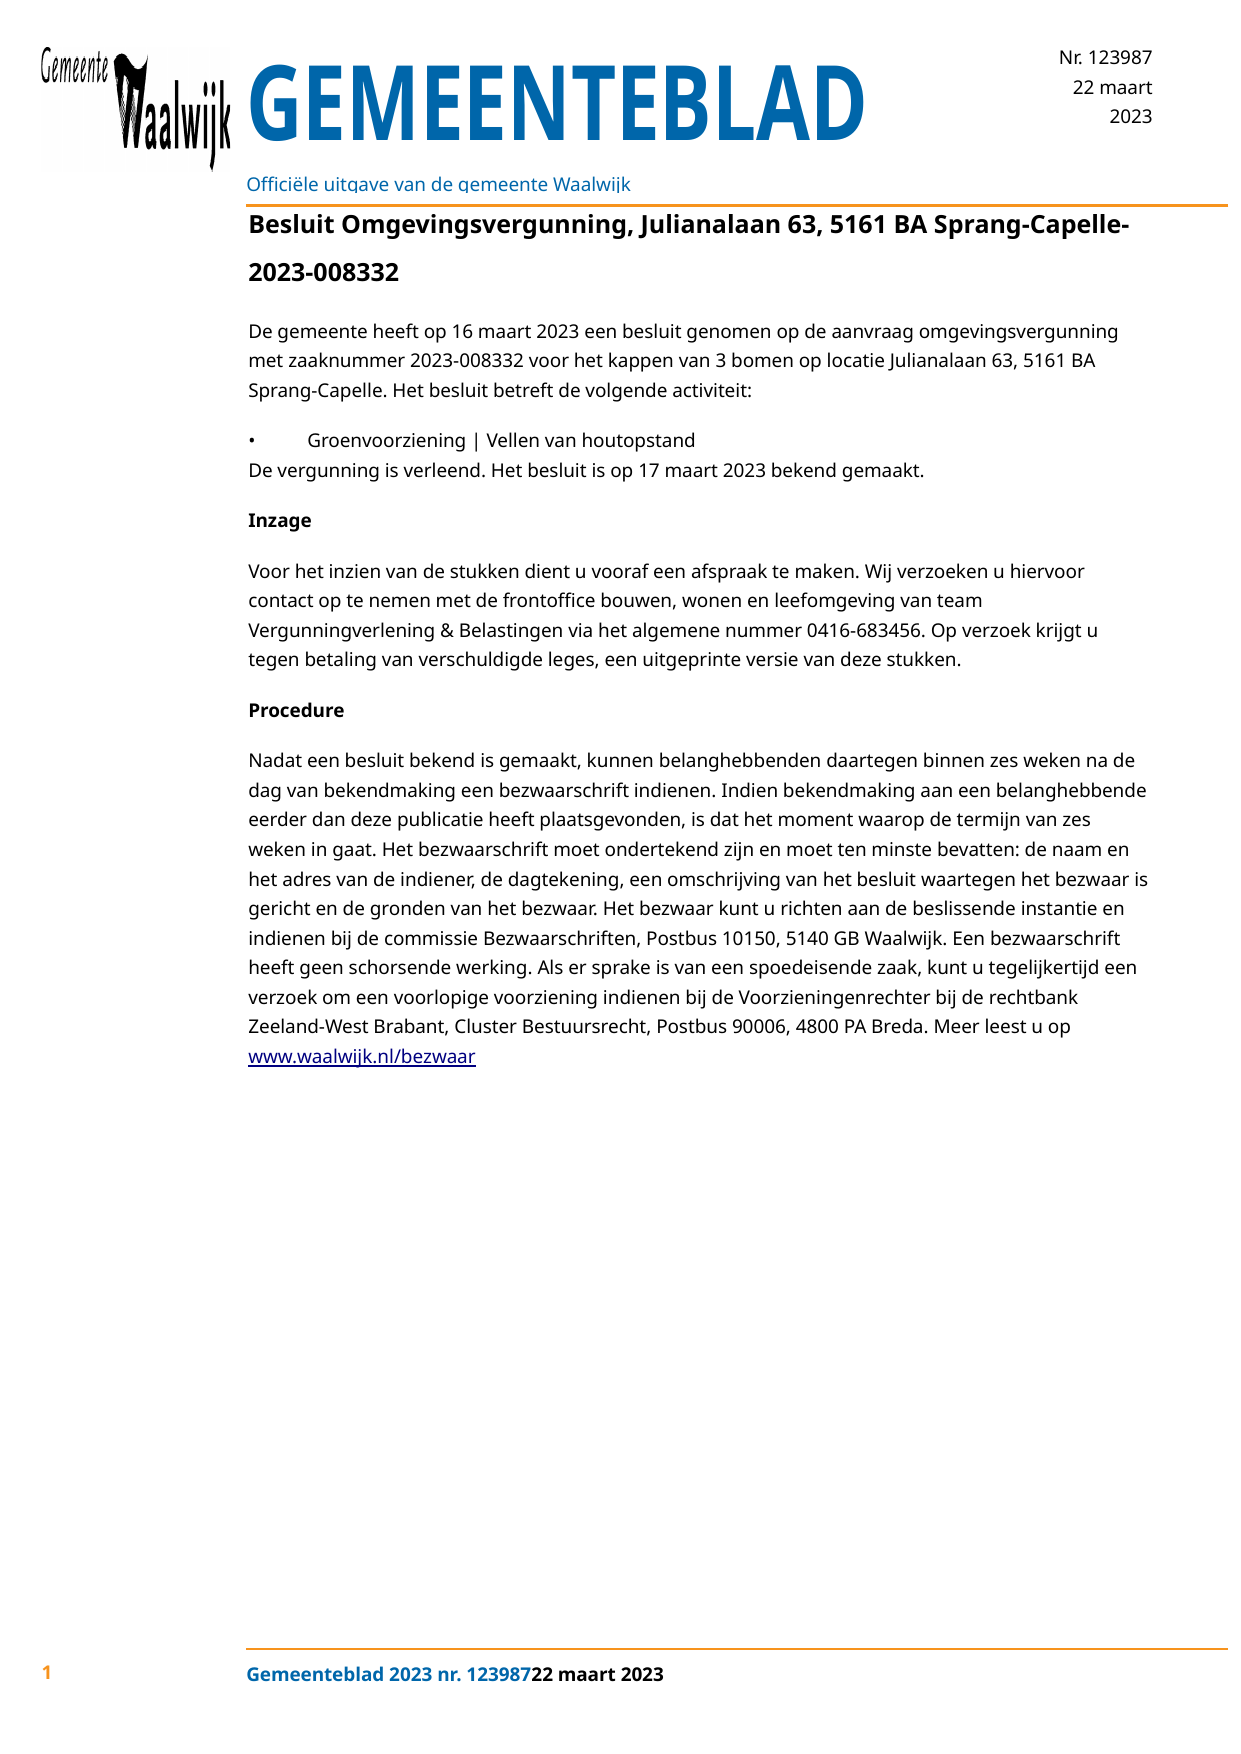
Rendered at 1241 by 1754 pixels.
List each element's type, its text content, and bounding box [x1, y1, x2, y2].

text Procedure [248, 697, 1152, 723]
text Nadat een besluit bekend is gemaakt, kunnen belanghebbenden daartegen binnen zes weken na de dag van bekendmaking een bezwaarschrift indienen. Indien bekendmaking aan een belanghebbende eerder dan deze publicatie heeft plaatsgevonden, is dat het moment waarop de termijn van zes weken in gaat. Het bezwaarschrift moet ondertekend zijn en moet ten minste bevatten: de naam en het adres van de indiener, de dagtekening, een omschrijving van het besluit waartegen het bezwaar is gericht en de gronden van het bezwaar. Het bezwaar kunt u richten aan de beslissende instantie en indienen bij de commissie Bezwaarschriften, Postbus 10150, 5140 GB Waalwijk. Een bezwaarschrift heeft geen schorsende werking. Als er sprake is van een spoedeisende zaak, kunt u tegelijkertijd een verzoek om een voorlopige voorziening indienen bij de Voorzieningenrechter bij de rechtbank Zeeland-West Brabant, Cluster Bestuursrecht, Postbus 90006, 4800 PA Breda. Meer leest u op www.waalwijk.nl/bezwaar [248, 747, 1152, 1069]
text De vergunning is verleend. Het besluit is op 17 maart 2023 bekend gemaakt. [248, 457, 1152, 483]
picture [41, 47, 231, 172]
text De gemeente heeft op 16 maart 2023 een besluit genomen op de aanvraag omgevingsvergunning met zaaknummer 2023-008332 voor het kappen van 3 bomen op locatie Julianalaan 63, 5161 BA Sprang-Capelle. Het besluit betreft de volgende activiteit: [248, 318, 1152, 403]
text Besluit Omgevingsvergunning, Julianalaan 63, 5161 BA Sprang-Capelle-2023-008332 [248, 207, 1152, 288]
list Groenvoorziening | Vellen van houtopstand [248, 427, 1152, 453]
text Inzage [248, 507, 1152, 533]
text Voor het inzien van de stukken dient u vooraf een afspraak te maken. Wij verzoeken u hiervoor contact op te nemen met de frontoffice bouwen, wonen en leefomgeving van team Vergunningverlening & Belastingen via het algemene nummer 0416-683456. Op verzoek krijgt u tegen betaling van verschuldigde leges, een uitgeprinte versie van deze stukken. [248, 558, 1152, 672]
